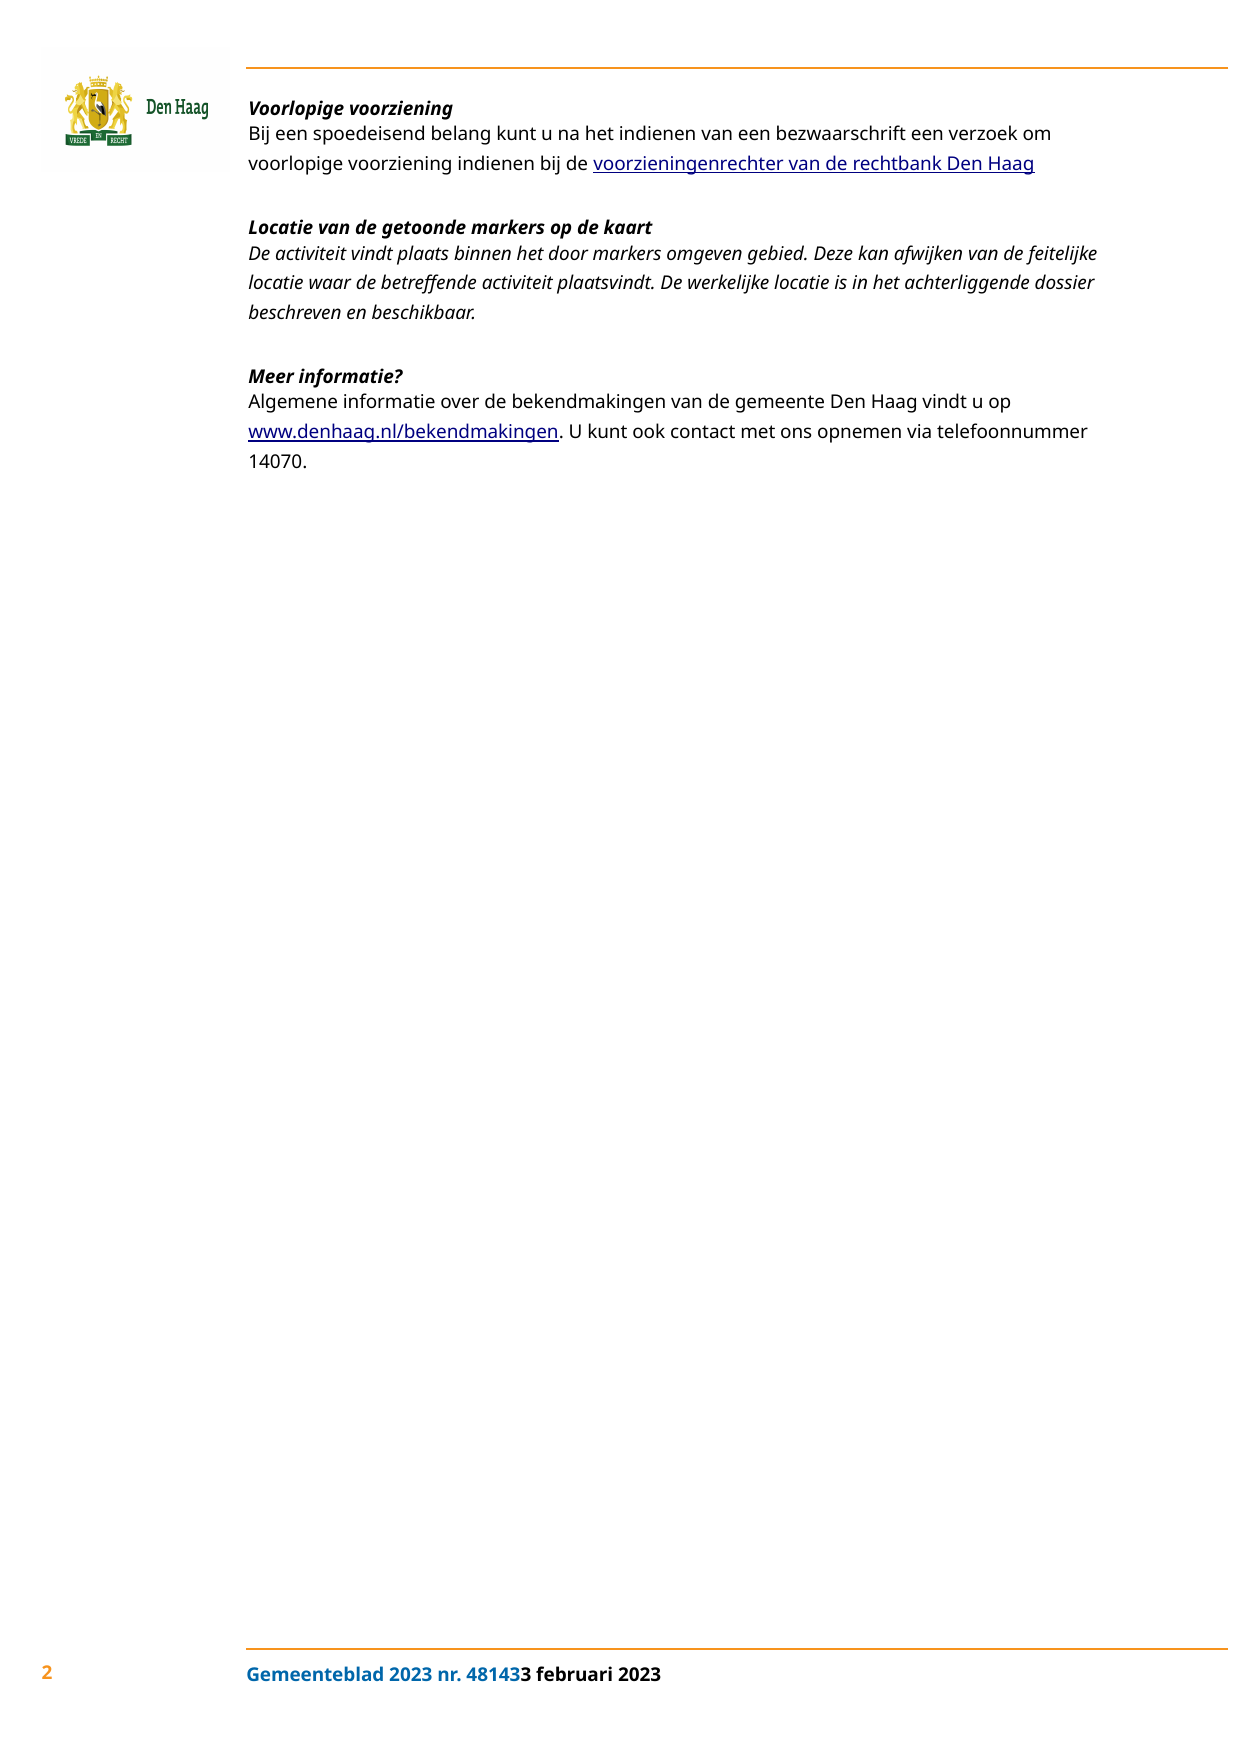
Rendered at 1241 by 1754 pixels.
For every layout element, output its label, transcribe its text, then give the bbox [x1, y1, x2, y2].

text Voorlopige voorziening [248, 95, 1152, 121]
text Algemene informatie over de bekendmakingen van de gemeente Den Haag vindt u op www.denhaag.nl/bekendmakingen. U kunt ook contact met ons opnemen via telefoonnummer 14070. [248, 389, 1152, 473]
text Bij een spoedeisend belang kunt u na het indienen van een bezwaarschrift een verzoek om voorlopige voorziening indienen bij de voorzieningenrechter van de rechtbank Den Haag [248, 121, 1152, 176]
text De activiteit vindt plaats binnen het door markers omgeven gebied. Deze kan afwijken van de feitelijke locatie waar de betreffende activiteit plaatsvindt. De werkelijke locatie is in het achterliggende dossier beschreven en beschikbaar. [248, 240, 1152, 325]
text Locatie van de getoonde markers op de kaart [248, 214, 1152, 240]
picture [41, 47, 231, 172]
text Meer informatie? [248, 363, 1152, 389]
